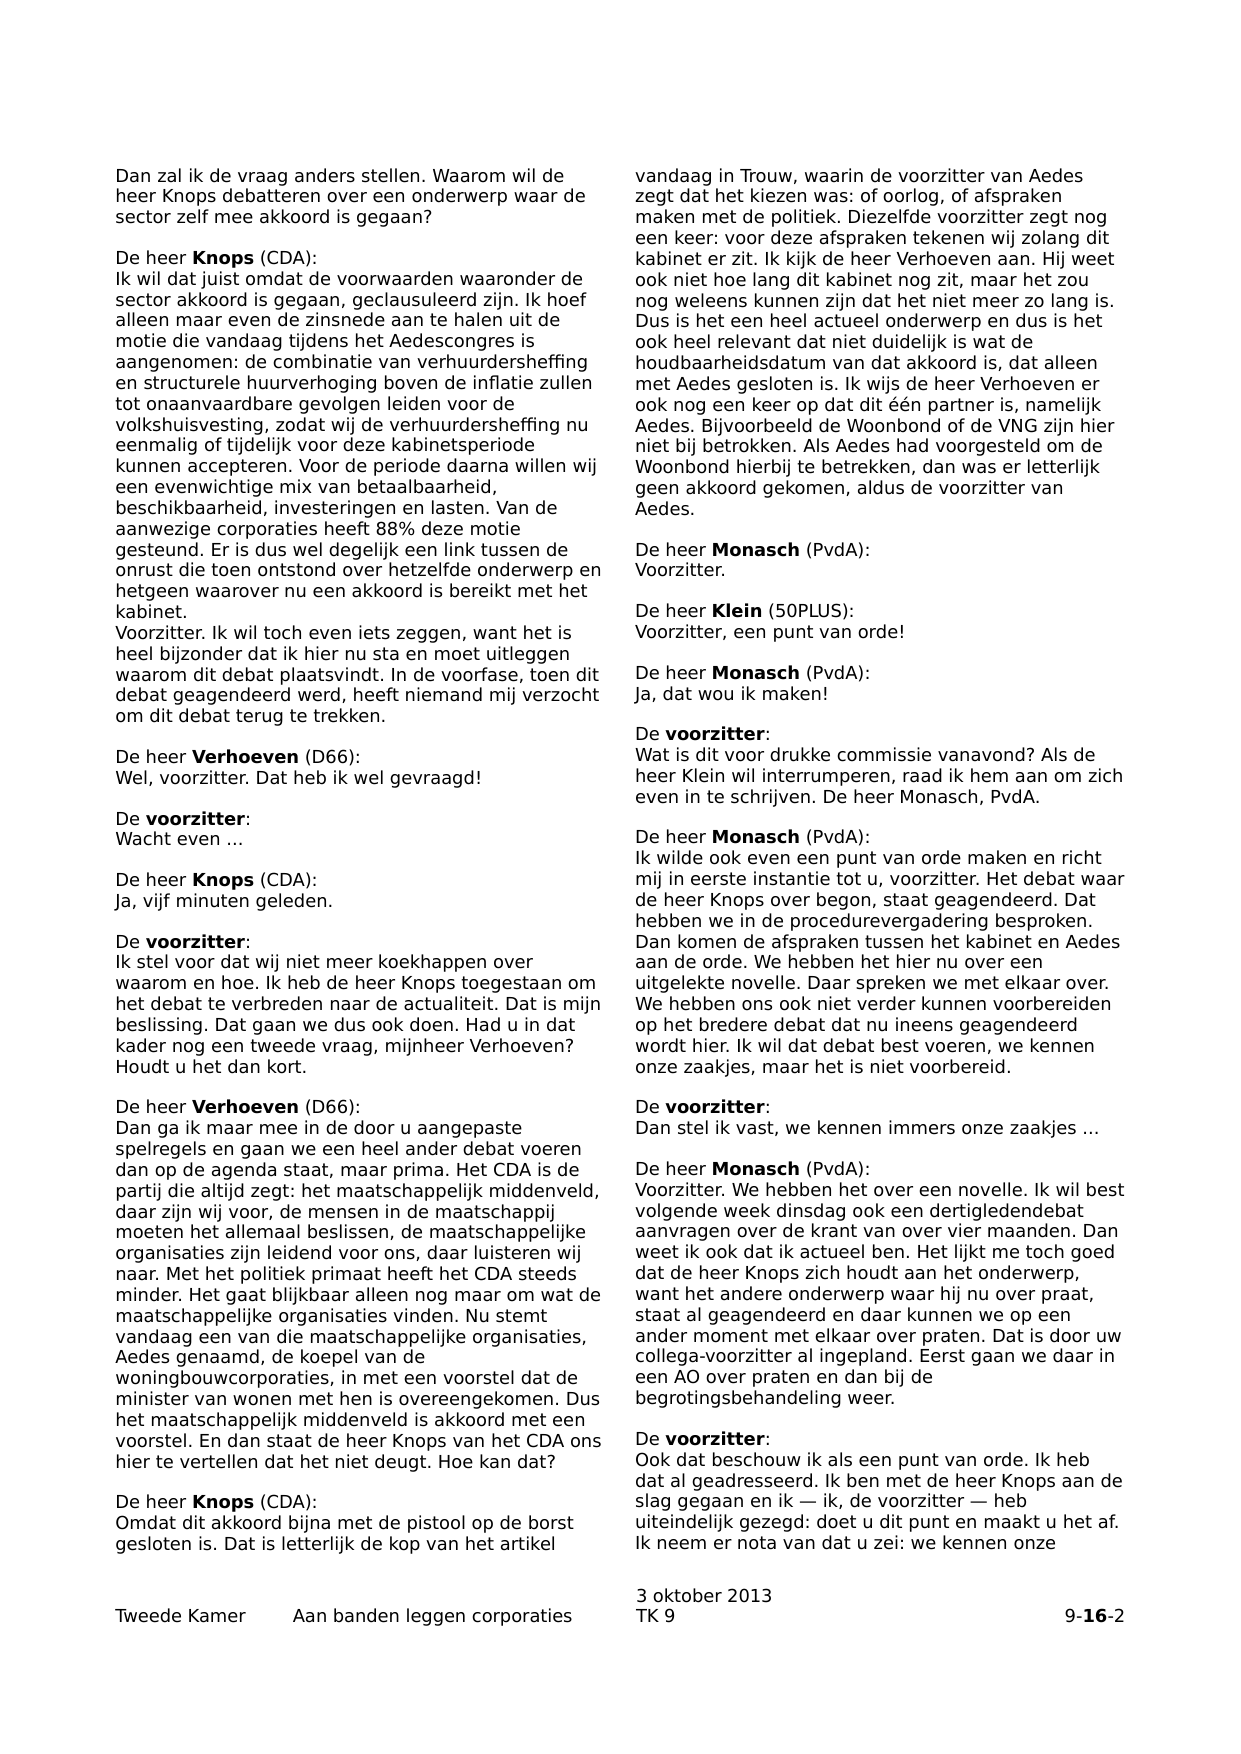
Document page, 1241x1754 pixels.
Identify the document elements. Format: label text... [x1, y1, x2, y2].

text Wat is dit voor drukke commissie vanavond? Als de heer Klein wil interrumperen, raad ik hem aan om zich even in te schrijven. De heer Monasch, PvdA. [635, 745, 1125, 807]
text De heer Klein (50PLUS): [635, 601, 1125, 622]
text De heer Knops (CDA): [115, 1492, 605, 1513]
text Voorzitter. Ik wil toch even iets zeggen, want het is heel bijzonder dat ik hier nu sta en moet uitleggen waarom dit debat plaatsvindt. In de voorfase, toen dit debat geagendeerd werd, heeft niemand mij verzocht om dit debat terug te trekken. [115, 623, 605, 727]
text Ik wilde ook even een punt van orde maken en richt mij in eerste instantie tot u, voorzitter. Het debat waar de heer Knops over begon, staat geagendeerd. Dat hebben we in de procedurevergadering besproken. Dan komen de afspraken tussen het kabinet en Aedes aan de orde. We hebben het hier nu over een uitgelekte novelle. Daar spreken we met elkaar over. We hebben ons ook niet verder kunnen voorbereiden op het bredere debat dat nu ineens geagendeerd wordt hier. Ik wil dat debat best voeren, we kennen onze zaakjes, maar het is niet voorbereid. [635, 848, 1125, 1077]
text Omdat dit akkoord bijna met de pistool op de borst gesloten is. Dat is letterlijk de kop van het artikel [115, 1513, 605, 1554]
text De voorzitter: [115, 808, 605, 829]
text Wacht even ... [115, 829, 605, 850]
text Ja, dat wou ik maken! [635, 683, 1125, 704]
text Ook dat beschouw ik als een punt van orde. Ik heb dat al geadresseerd. Ik ben met de heer Knops aan de slag gegaan en ik — ik, de voorzitter — heb uiteindelijk gezegd: doet u dit punt en maakt u het af. Ik neem er nota van dat u zei: we kennen onze [635, 1449, 1125, 1554]
text Ik wil dat juist omdat de voorwaarden waaronder de sector akkoord is gegaan, geclausuleerd zijn. Ik hoef alleen maar even de zinsnede aan te halen uit de motie die vandaag tijdens het Aedescongres is aangenomen: de combinatie van verhuurdersheffing en structurele huurverhoging boven de inflatie zullen tot onaanvaardbare gevolgen leiden voor de volkshuisvesting, zodat wij de verhuurdersheffing nu eenmalig of tijdelijk voor deze kabinetsperiode kunnen accepteren. Voor de periode daarna willen wij een evenwichtige mix van betaalbaarheid, beschikbaarheid, investeringen en lasten. Van de aanwezige corporaties heeft 88% deze motie gesteund. Er is dus wel degelijk een link tussen de onrust die toen ontstond over hetzelfde onderwerp en hetgeen waarover nu een akkoord is bereikt met het kabinet. [115, 268, 605, 623]
text Voorzitter. We hebben het over een novelle. Ik wil best volgende week dinsdag ook een dertigledendebat aanvragen over de krant van over vier maanden. Dan weet ik ook dat ik actueel ben. Het lijkt me toch goed dat de heer Knops zich houdt aan het onderwerp, want het andere onderwerp waar hij nu over praat, staat al geagendeerd en daar kunnen we op een ander moment met elkaar over praten. Dat is door uw collega-voorzitter al ingepland. Eerst gaan we daar in een AO over praten en dan bij de begrotingsbehandeling weer. [635, 1179, 1125, 1409]
text Dan ga ik maar mee in de door u aangepaste spelregels en gaan we een heel ander debat voeren dan op de agenda staat, maar prima. Het CDA is de partij die altijd zegt: het maatschappelijk middenveld, daar zijn wij voor, de mensen in de maatschappij moeten het allemaal beslissen, de maatschappelijke organisaties zijn leidend voor ons, daar luisteren wij naar. Met het politiek primaat heeft het CDA steeds minder. Het gaat blijkbaar alleen nog maar om wat de maatschappelijke organisaties vinden. Nu stemt vandaag een van die maatschappelijke organisaties, Aedes genaamd, de koepel van de woningbouwcorporaties, in met een voorstel dat de minister van wonen met hen is overeengekomen. Dus het maatschappelijk middenveld is akkoord met een voorstel. En dan staat de heer Knops van het CDA ons hier te vertellen dat het niet deugt. Hoe kan dat? [115, 1118, 605, 1472]
text Ja, vijf minuten geleden. [115, 891, 605, 912]
text De heer Knops (CDA): [115, 870, 605, 891]
text vandaag in Trouw, waarin de voorzitter van Aedes zegt dat het kiezen was: of oorlog, of afspraken maken met de politiek. Diezelfde voorzitter zegt nog een keer: voor deze afspraken tekenen wij zolang dit kabinet er zit. Ik kijk de heer Verhoeven aan. Hij weet ook niet hoe lang dit kabinet nog zit, maar het zou nog weleens kunnen zijn dat het niet meer zo lang is. Dus is het een heel actueel onderwerp en dus is het ook heel relevant dat niet duidelijk is wat de houdbaarheidsdatum van dat akkoord is, dat alleen met Aedes gesloten is. Ik wijs de heer Verhoeven er ook nog een keer op dat dit één partner is, namelijk Aedes. Bijvoorbeeld de Woonbond of de VNG zijn hier niet bij betrokken. Als Aedes had voorgesteld om de Woonbond hierbij te betrekken, dan was er letterlijk geen akkoord gekomen, aldus de voorzitter van Aedes. [635, 165, 1125, 519]
text De heer Monasch (PvdA): [635, 539, 1125, 560]
text De heer Verhoeven (D66): [115, 1097, 605, 1118]
text De heer Monasch (PvdA): [635, 827, 1125, 848]
text De voorzitter: [635, 1097, 1125, 1118]
text De heer Verhoeven (D66): [115, 747, 605, 768]
text De voorzitter: [115, 932, 605, 952]
text Dan zal ik de vraag anders stellen. Waarom wil de heer Knops debatteren over een onderwerp waar de sector zelf mee akkoord is gegaan? [115, 165, 605, 228]
text Voorzitter. [635, 560, 1125, 581]
text De heer Monasch (PvdA): [635, 663, 1125, 683]
text Voorzitter, een punt van orde! [635, 622, 1125, 643]
text Ik stel voor dat wij niet meer koekhappen over waarom en hoe. Ik heb de heer Knops toegestaan om het debat te verbreden naar de actualiteit. Dat is mijn beslissing. Dat gaan we dus ook doen. Had u in dat kader nog een tweede vraag, mijnheer Verhoeven? Houdt u het dan kort. [115, 952, 605, 1077]
text De voorzitter: [635, 724, 1125, 745]
text De voorzitter: [635, 1429, 1125, 1449]
text De heer Monasch (PvdA): [635, 1159, 1125, 1179]
text Wel, voorzitter. Dat heb ik wel gevraagd! [115, 768, 605, 788]
text Dan stel ik vast, we kennen immers onze zaakjes ... [635, 1118, 1125, 1139]
text De heer Knops (CDA): [115, 248, 605, 268]
